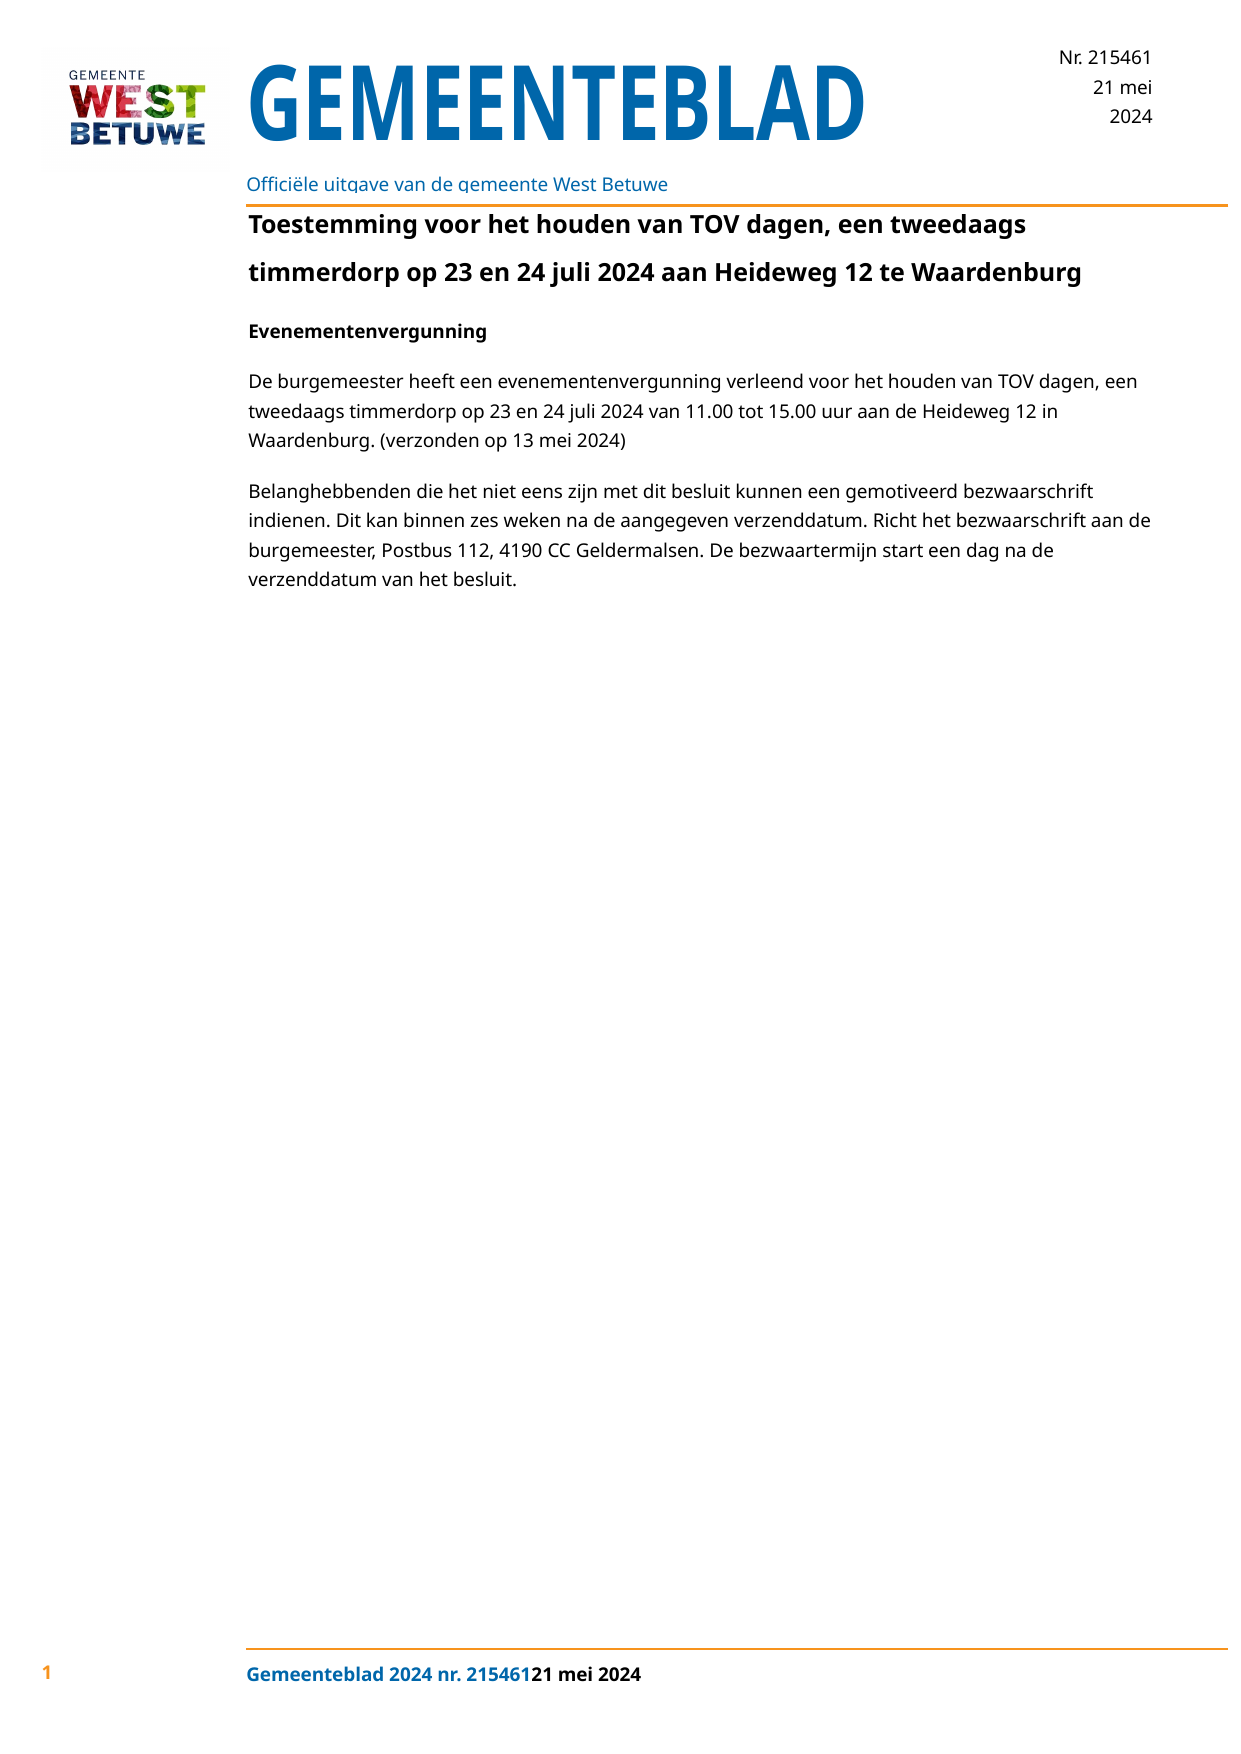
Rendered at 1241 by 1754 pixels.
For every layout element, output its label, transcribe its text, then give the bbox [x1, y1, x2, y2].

picture [41, 47, 231, 172]
text Belanghebbenden die het niet eens zijn met dit besluit kunnen een gemotiveerd bezwaarschrift indienen. Dit kan binnen zes weken na de aangegeven verzenddatum. Richt het bezwaarschrift aan de burgemeester, Postbus 112, 4190 CC Geldermalsen. De bezwaartermijn start een dag na de verzenddatum van het besluit. [248, 478, 1152, 592]
text Evenementenvergunning [248, 318, 1152, 344]
text De burgemeester heeft een evenementenvergunning verleend voor het houden van TOV dagen, een tweedaags timmerdorp op 23 en 24 juli 2024 van 11.00 tot 15.00 uur aan de Heideweg 12 in Waardenburg. (verzonden op 13 mei 2024) [248, 368, 1152, 453]
text Toestemming voor het houden van TOV dagen, een tweedaags timmerdorp op 23 en 24 juli 2024 aan Heideweg 12 te Waardenburg [248, 207, 1152, 288]
